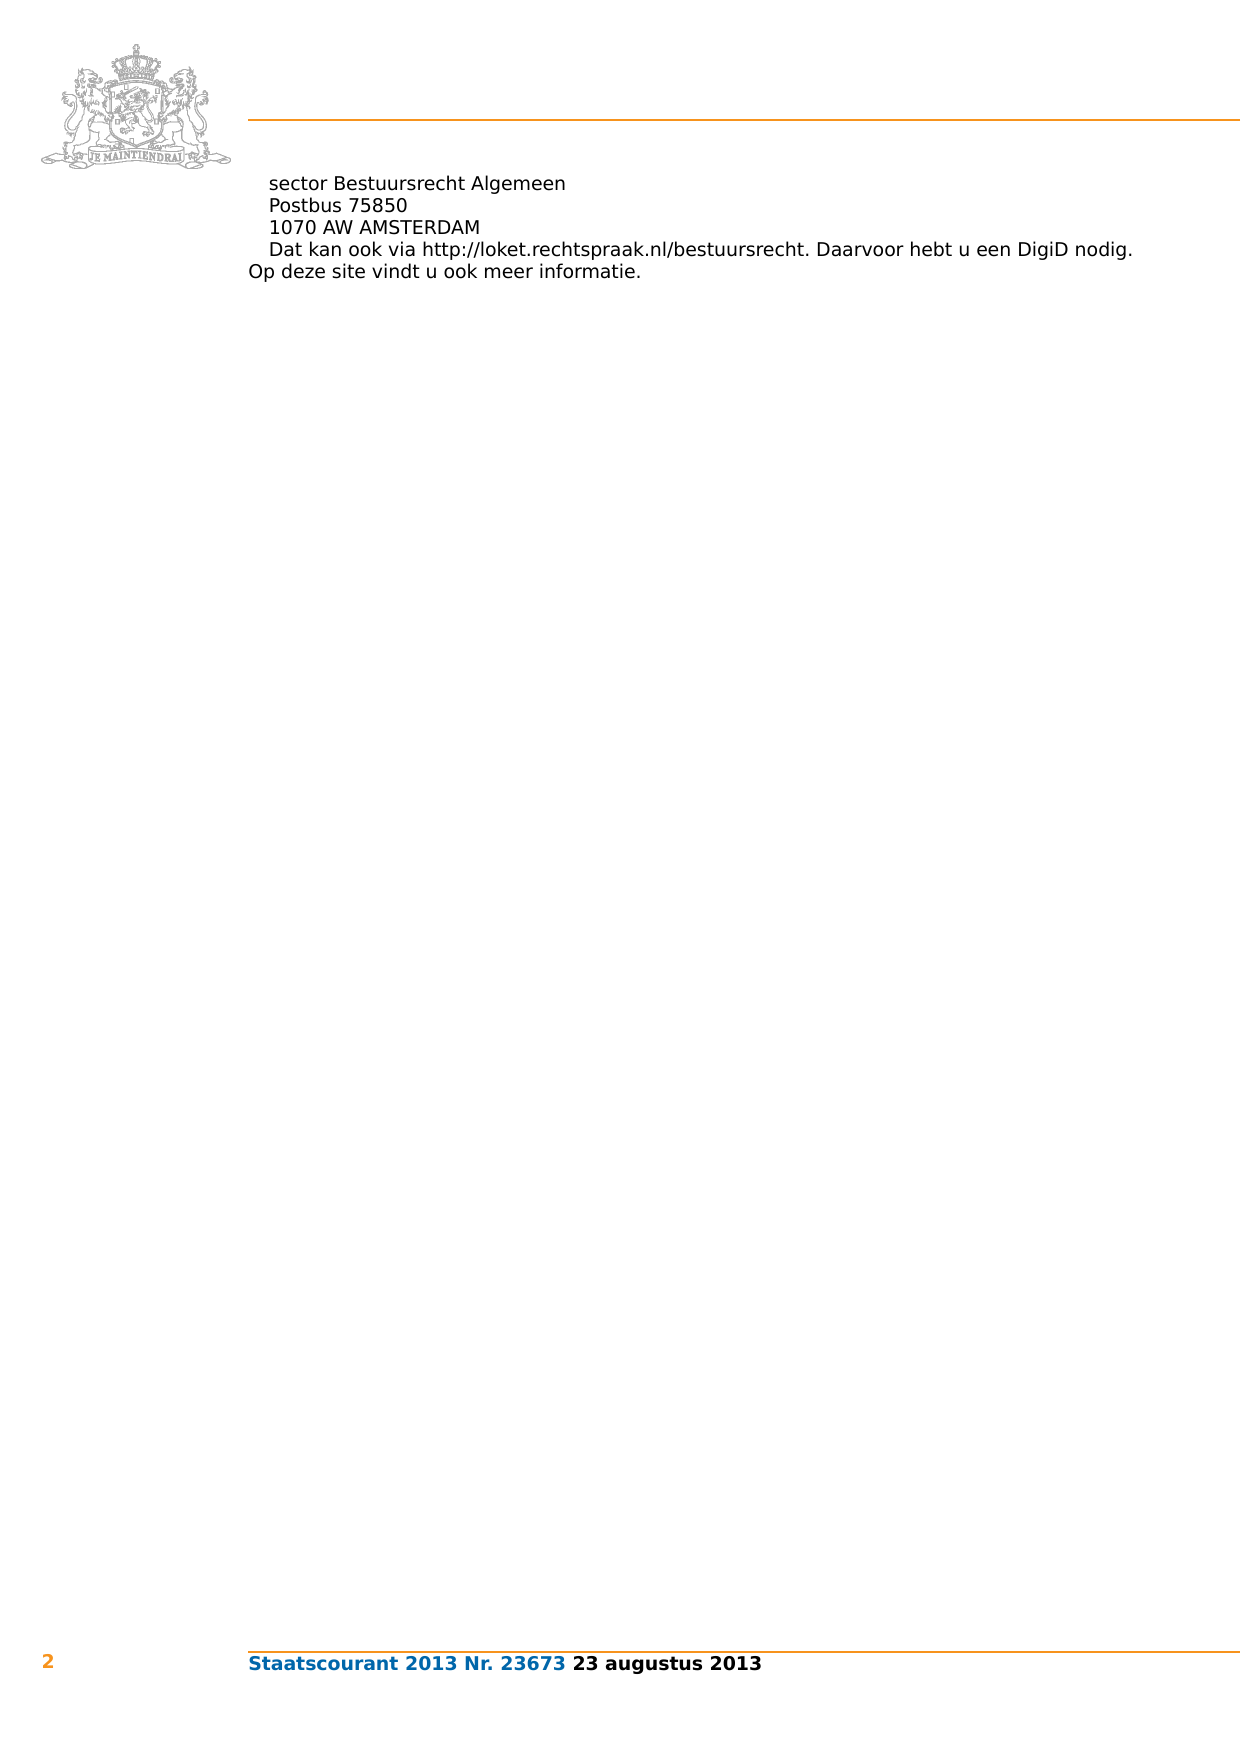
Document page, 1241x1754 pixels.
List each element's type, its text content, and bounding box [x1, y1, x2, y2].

text 1070 AW AMSTERDAM [248, 217, 1163, 239]
picture [41, 44, 231, 169]
text sector Bestuursrecht Algemeen [248, 173, 1163, 195]
text Postbus 75850 [248, 195, 1163, 217]
text Dat kan ook via http://loket.rechtspraak.nl/bestuursrecht. Daarvoor hebt u een DigiD nodig. Op deze site vindt u ook meer informatie. [248, 239, 1163, 283]
